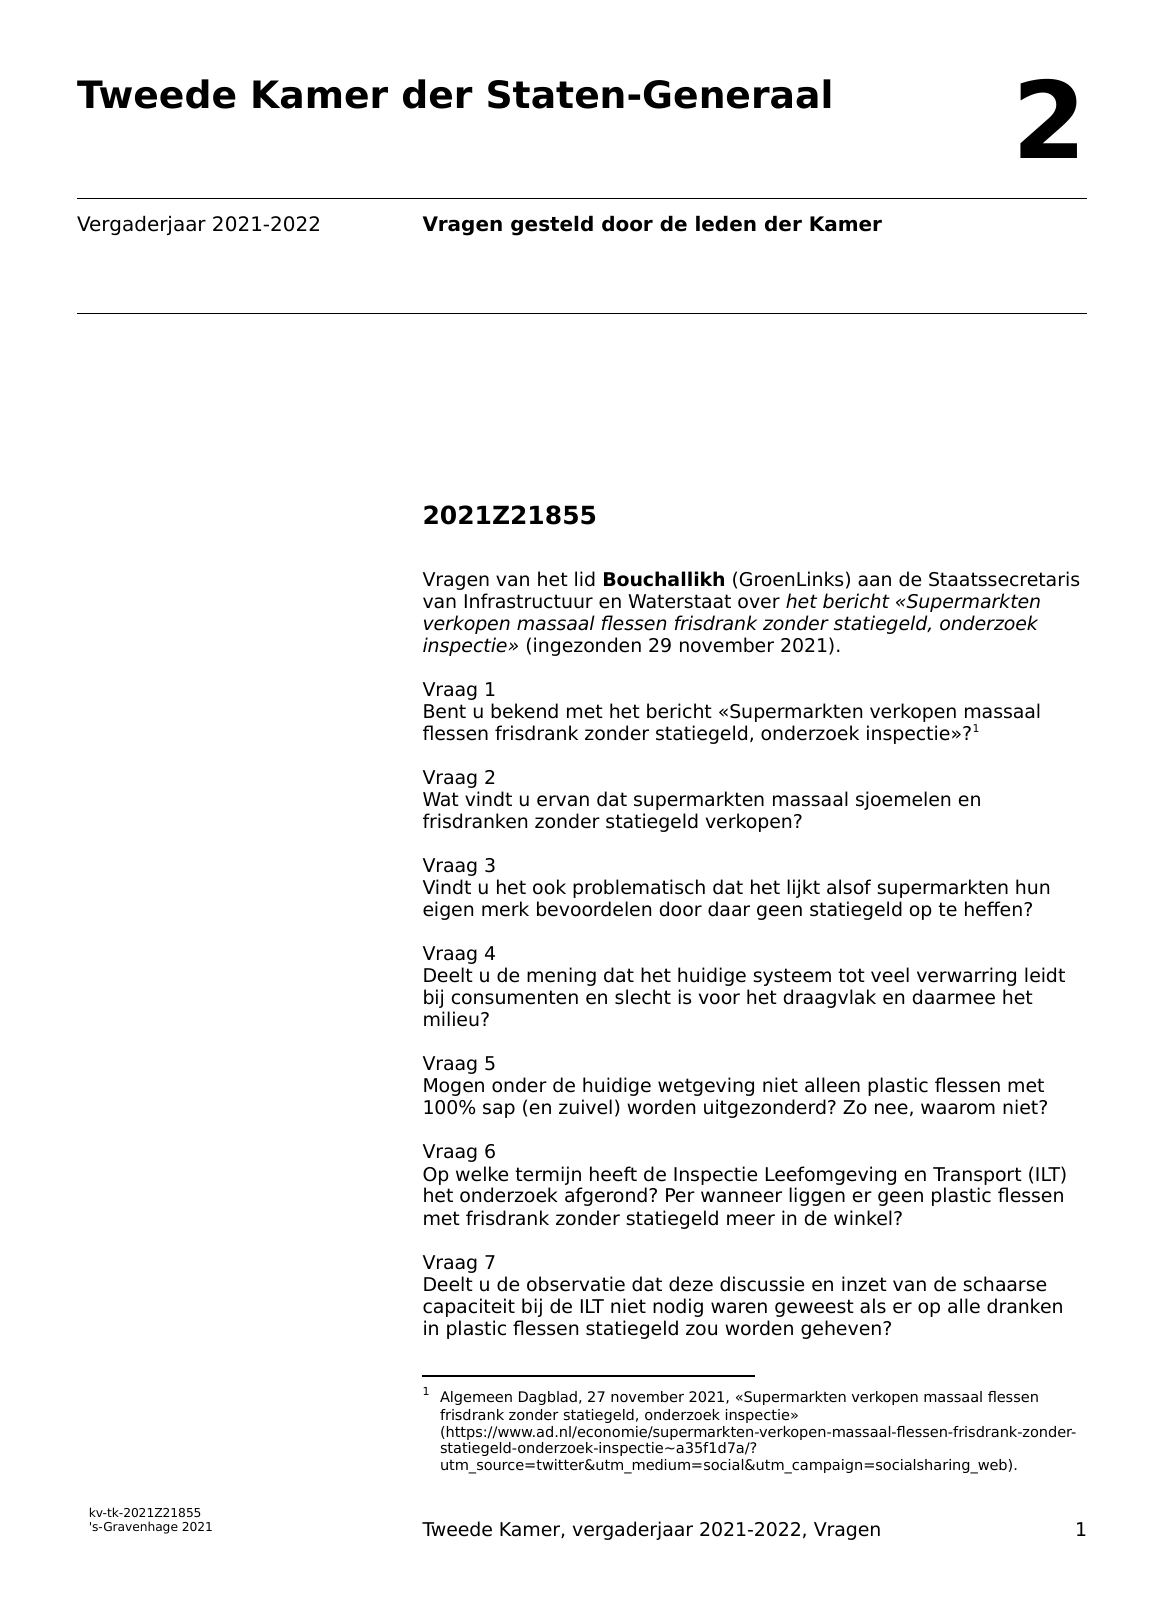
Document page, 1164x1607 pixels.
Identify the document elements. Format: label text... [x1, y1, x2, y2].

text Op welke termijn heeft de Inspectie Leefomgeving en Transport (ILT) het onderzoek afgerond? Per wanneer liggen er geen plastic flessen met frisdrank zonder statiegeld meer in de winkel? [422, 1163, 1087, 1229]
text 's-Gravenhage 2021 [88, 1520, 323, 1534]
text kv-tk-2021Z21855 [88, 1506, 323, 1520]
text Wat vindt u ervan dat supermarkten massaal sjoemelen en frisdranken zonder statiegeld verkopen? [422, 789, 1087, 833]
text Algemeen Dagblad, 27 november 2021, «Supermarkten verkopen massaal flessen frisdrank zonder statiegeld, onderzoek inspectie» (https://www.ad.nl/economie/supermarkten-verkopen-massaal-flessen-frisdrank-zonder-statiegeld-onderzoek-inspectie~a35f1d7a/?utm_source=twitter&utm_medium=social&utm_campaign=socialsharing_web). [422, 1385, 1087, 1474]
text Vraag 1 [422, 679, 1087, 701]
text Deelt u de observatie dat deze discussie en inzet van de schaarse capaciteit bij de ILT niet nodig waren geweest als er op alle dranken in plastic flessen statiegeld zou worden geheven? [422, 1273, 1087, 1339]
text 2021Z21855 [422, 501, 1087, 531]
text Vraag 3 [422, 855, 1087, 877]
text Vindt u het ook problematisch dat het lijkt alsof supermarkten hun eigen merk bevoordelen door daar geen statiegeld op te heffen? [422, 877, 1087, 921]
text Vragen van het lid Bouchallikh (GroenLinks) aan de Staatssecretaris van Infrastructuur en Waterstaat over het bericht «Supermarkten verkopen massaal flessen frisdrank zonder statiegeld, onderzoek inspectie» (ingezonden 29 november 2021). [422, 569, 1087, 657]
text Bent u bekend met het bericht «Supermarkten verkopen massaal flessen frisdrank zonder statiegeld, onderzoek inspectie»? [422, 701, 1087, 745]
text Vraag 6 [422, 1141, 1087, 1163]
table_header Tweede Kamer der Staten-Generaal [77, 59, 886, 198]
text Mogen onder de huidige wetgeving niet alleen plastic flessen met 100% sap (en zuivel) worden uitgezonderd? Zo nee, waarom niet? [422, 1075, 1087, 1119]
table_cell Vragen gesteld door de leden der Kamer [422, 199, 1087, 313]
table_header 2 [886, 59, 1087, 198]
text Vraag 2 [422, 767, 1087, 789]
text Vraag 4 [422, 943, 1087, 965]
text Vraag 7 [422, 1252, 1087, 1273]
table_cell Vergaderjaar 2021-2022 [77, 199, 422, 313]
text Vraag 5 [422, 1053, 1087, 1075]
text Deelt u de mening dat het huidige systeem tot veel verwarring leidt bij consumenten en slecht is voor het draagvlak en daarmee het milieu? [422, 965, 1087, 1031]
